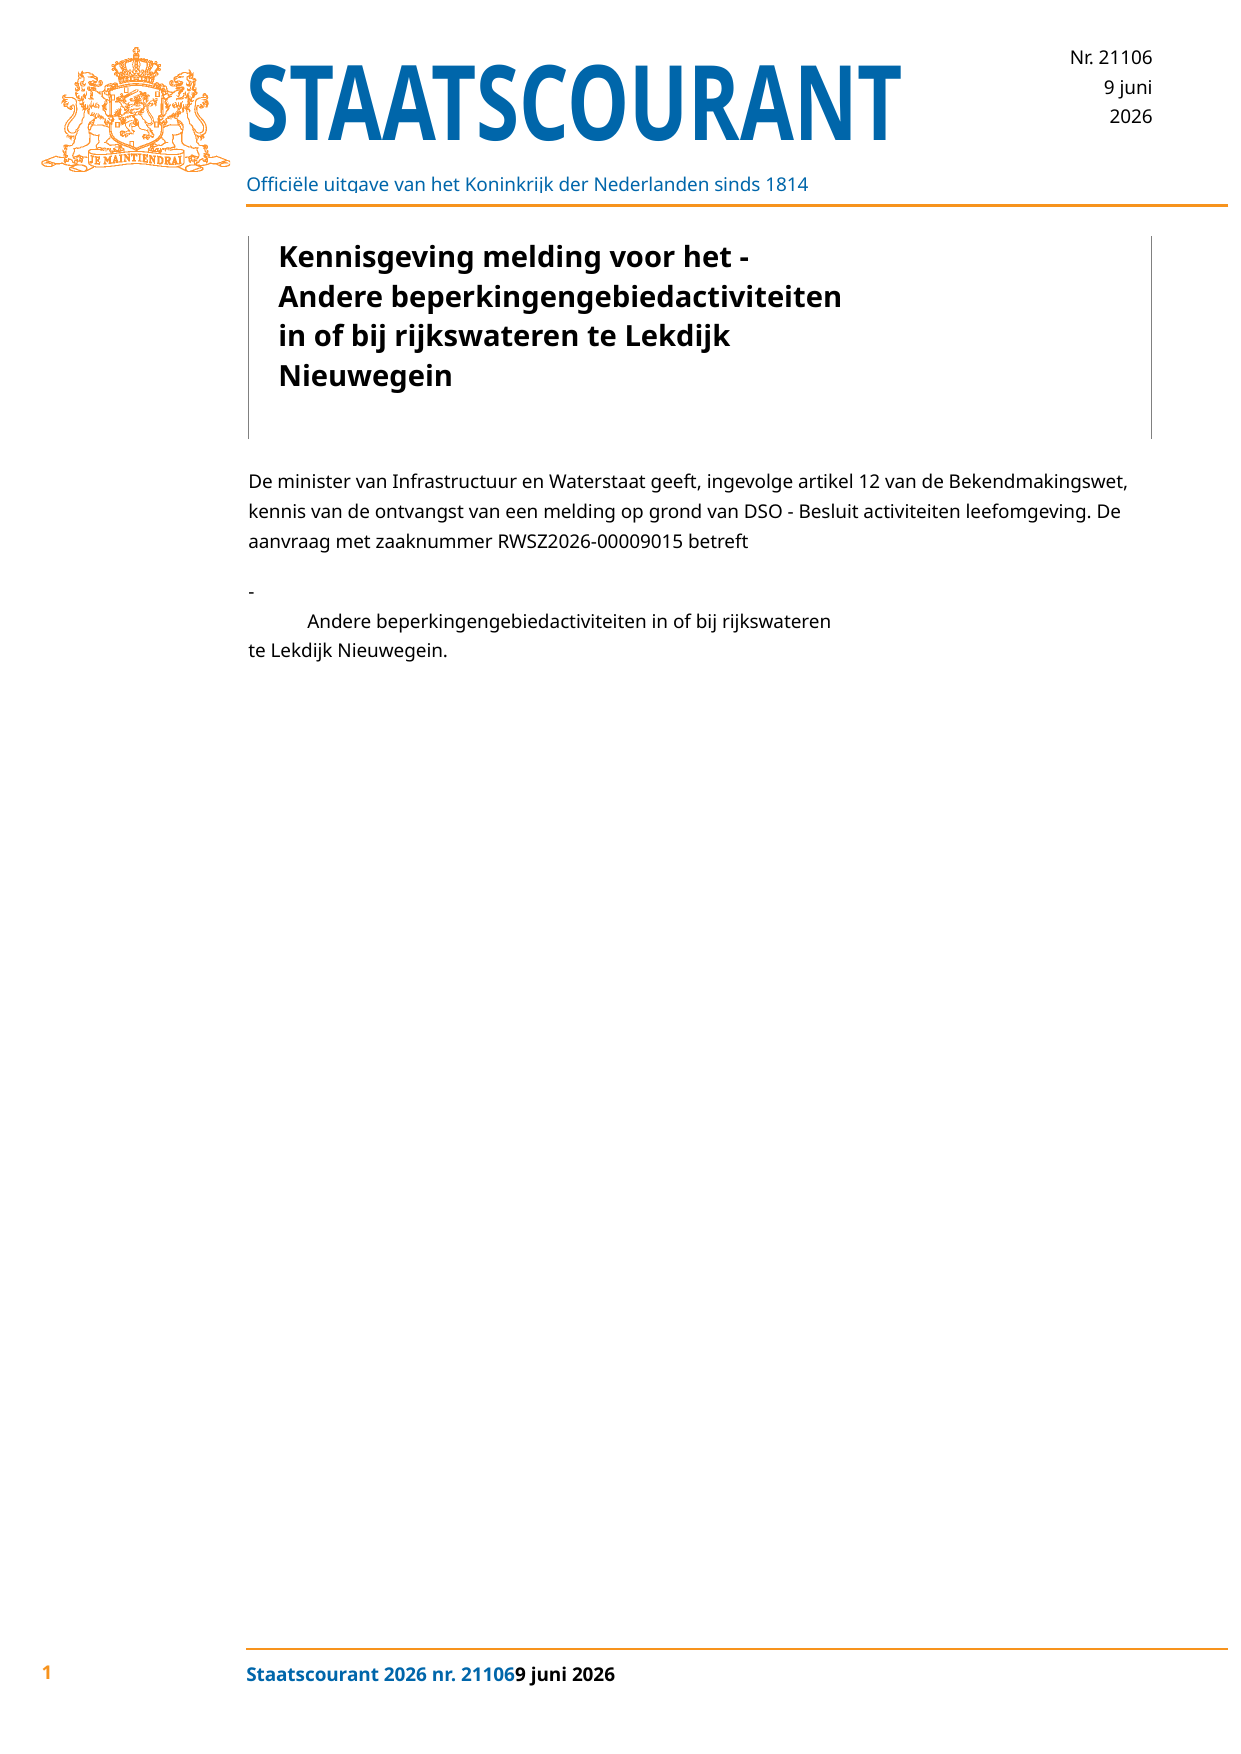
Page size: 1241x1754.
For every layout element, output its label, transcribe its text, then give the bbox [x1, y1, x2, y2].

table_header [850, 414, 1151, 439]
picture [912, 236, 1090, 414]
text te Lekdijk Nieuwegein. [248, 637, 1152, 663]
table_header [850, 236, 912, 413]
table_header Kennisgeving melding voor het -Andere beperkingengebiedactiviteiten in of bij rijkswateren te Lekdijk Nieuwegein [249, 236, 850, 439]
text De minister van Infrastructuur en Waterstaat geeft, ingevolge artikel 12 van de Bekendmakingswet, kennis van de ontvangst van een melding op grond van DSO - Besluit activiteiten leefomgeving. De aanvraag met zaaknummer RWSZ2026-00009015 betreft [248, 469, 1152, 553]
table_header [1090, 236, 1151, 413]
list Andere beperkingengebiedactiviteiten in of bij rijkswateren [248, 608, 1152, 633]
picture [41, 47, 231, 172]
